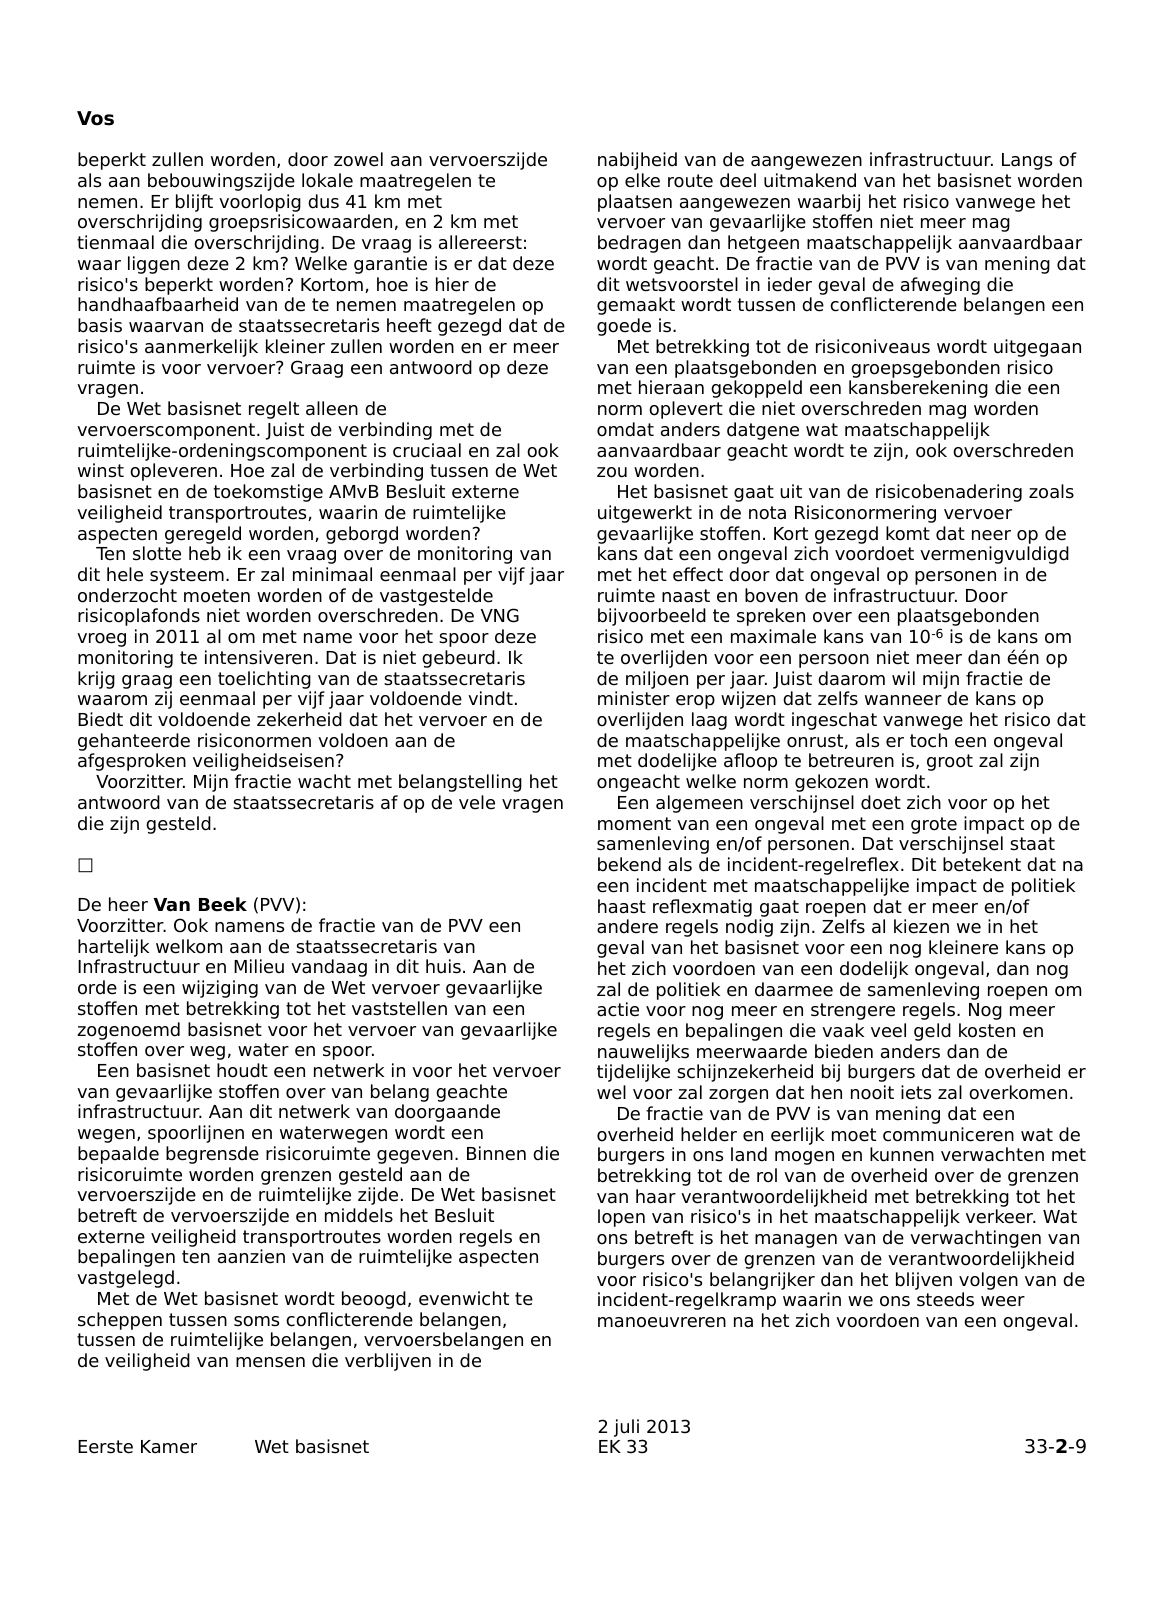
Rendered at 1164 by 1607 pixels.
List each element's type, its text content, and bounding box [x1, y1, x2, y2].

text Met de Wet basisnet wordt beoogd, evenwicht te scheppen tussen soms conflicterende belangen, tussen de ruimtelijke belangen, vervoersbelangen en de veiligheid van mensen die verblijven in de [77, 1289, 567, 1372]
text Een algemeen verschijnsel doet zich voor op het moment van een ongeval met een grote impact op de samenleving en/of personen. Dat verschijnsel staat bekend als de incident-regelreflex. Dit betekent dat na een incident met maatschappelijke impact de politiek haast reflexmatig gaat roepen dat er meer en/of andere regels nodig zijn. Zelfs al kiezen we in het geval van het basisnet voor een nog kleinere kans op het zich voordoen van een dodelijk ongeval, dan nog zal de politiek en daarmee de samenleving roepen om actie voor nog meer en strengere regels. Nog meer regels en bepalingen die vaak veel geld kosten en nauwelijks meerwaarde bieden anders dan de tijdelijke schijnzekerheid bij burgers dat de overheid er wel voor zal zorgen dat hen nooit iets zal overkomen. [596, 793, 1087, 1104]
text De fractie van de PVV is van mening dat een overheid helder en eerlijk moet communiceren wat de burgers in ons land mogen en kunnen verwachten met betrekking tot de rol van de overheid over de grenzen van haar verantwoordelijkheid met betrekking tot het lopen van risico's in het maatschappelijk verkeer. Wat ons betreft is het managen van de verwachtingen van burgers over de grenzen van de verantwoordelijkheid voor risico's belangrijker dan het blijven volgen van de incident-regelkramp waarin we ons steeds weer manoeuvreren na het zich voordoen van een ongeval. [596, 1104, 1087, 1332]
text Voorzitter. Mijn fractie wacht met belangstelling het antwoord van de staatssecretaris af op de vele vragen die zijn gesteld. [77, 772, 567, 834]
text Het basisnet gaat uit van de risicobenadering zoals uitgewerkt in de nota Risiconormering vervoer gevaarlijke stoffen. Kort gezegd komt dat neer op de kans dat een ongeval zich voordoet vermenigvuldigd met het effect door dat ongeval op personen in de ruimte naast en boven de infrastructuur. Door bijvoorbeeld te spreken over een plaatsgebonden risico met een maximale kans van 10-6 is de kans om te overlijden voor een persoon niet meer dan één op de miljoen per jaar. Juist daarom wil mijn fractie de minister erop wijzen dat zelfs wanneer de kans op overlijden laag wordt ingeschat vanwege het risico dat de maatschappelijke onrust, als er toch een ongeval met dodelijke afloop te betreuren is, groot zal zijn ongeacht welke norm gekozen wordt. [596, 482, 1087, 793]
text Een basisnet houdt een netwerk in voor het vervoer van gevaarlijke stoffen over van belang geachte infrastructuur. Aan dit netwerk van doorgaande wegen, spoorlijnen en waterwegen wordt een bepaalde begrensde risicoruimte gegeven. Binnen die risicoruimte worden grenzen gesteld aan de vervoerszijde en de ruimtelijke zijde. De Wet basisnet betreft de vervoerszijde en middels het Besluit externe veiligheid transportroutes worden regels en bepalingen ten aanzien van de ruimtelijke aspecten vastgelegd. [77, 1061, 567, 1289]
text Voorzitter. Ook namens de fractie van de PVV een hartelijk welkom aan de staatssecretaris van Infrastructuur en Milieu vandaag in dit huis. Aan de orde is een wijziging van de Wet vervoer gevaarlijke stoffen met betrekking tot het vaststellen van een zogenoemd basisnet voor het vervoer van gevaarlijke stoffen over weg, water en spoor. [77, 916, 567, 1061]
text nabijheid van de aangewezen infrastructuur. Langs of op elke route deel uitmakend van het basisnet worden plaatsen aangewezen waarbij het risico vanwege het vervoer van gevaarlijke stoffen niet meer mag bedragen dan hetgeen maatschappelijk aanvaardbaar wordt geacht. De fractie van de PVV is van mening dat dit wetsvoorstel in ieder geval de afweging die gemaakt wordt tussen de conflicterende belangen een goede is. [596, 150, 1087, 337]
text beperkt zullen worden, door zowel aan vervoerszijde als aan bebouwingszijde lokale maatregelen te nemen. Er blijft voorlopig dus 41 km met overschrijding groepsrisicowaarden, en 2 km met tienmaal die overschrijding. De vraag is allereerst: waar liggen deze 2 km? Welke garantie is er dat deze risico's beperkt worden? Kortom, hoe is hier de handhaafbaarheid van de te nemen maatregelen op basis waarvan de staatssecretaris heeft gezegd dat de risico's aanmerkelijk kleiner zullen worden en er meer ruimte is voor vervoer? Graag een antwoord op deze vragen. [77, 150, 567, 399]
text Met betrekking tot de risiconiveaus wordt uitgegaan van een plaatsgebonden en groepsgebonden risico met hieraan gekoppeld een kansberekening die een norm oplevert die niet overschreden mag worden omdat anders datgene wat maatschappelijk aanvaardbaar geacht wordt te zijn, ook overschreden zou worden. [596, 337, 1087, 482]
text □ [77, 854, 567, 875]
text De Wet basisnet regelt alleen de vervoerscomponent. Juist de verbinding met de ruimtelijke-ordeningscomponent is cruciaal en zal ook winst opleveren. Hoe zal de verbinding tussen de Wet basisnet en de toekomstige AMvB Besluit externe veiligheid transportroutes, waarin de ruimtelijke aspecten geregeld worden, geborgd worden? [77, 399, 567, 544]
text De heer Van Beek (PVV): [77, 895, 567, 916]
text Ten slotte heb ik een vraag over de monitoring van dit hele systeem. Er zal minimaal eenmaal per vijf jaar onderzocht moeten worden of de vastgestelde risicoplafonds niet worden overschreden. De VNG vroeg in 2011 al om met name voor het spoor deze monitoring te intensiveren. Dat is niet gebeurd. Ik krijg graag een toelichting van de staatssecretaris waarom zij eenmaal per vijf jaar voldoende vindt. Biedt dit voldoende zekerheid dat het vervoer en de gehanteerde risiconormen voldoen aan de afgesproken veiligheidseisen? [77, 544, 567, 772]
